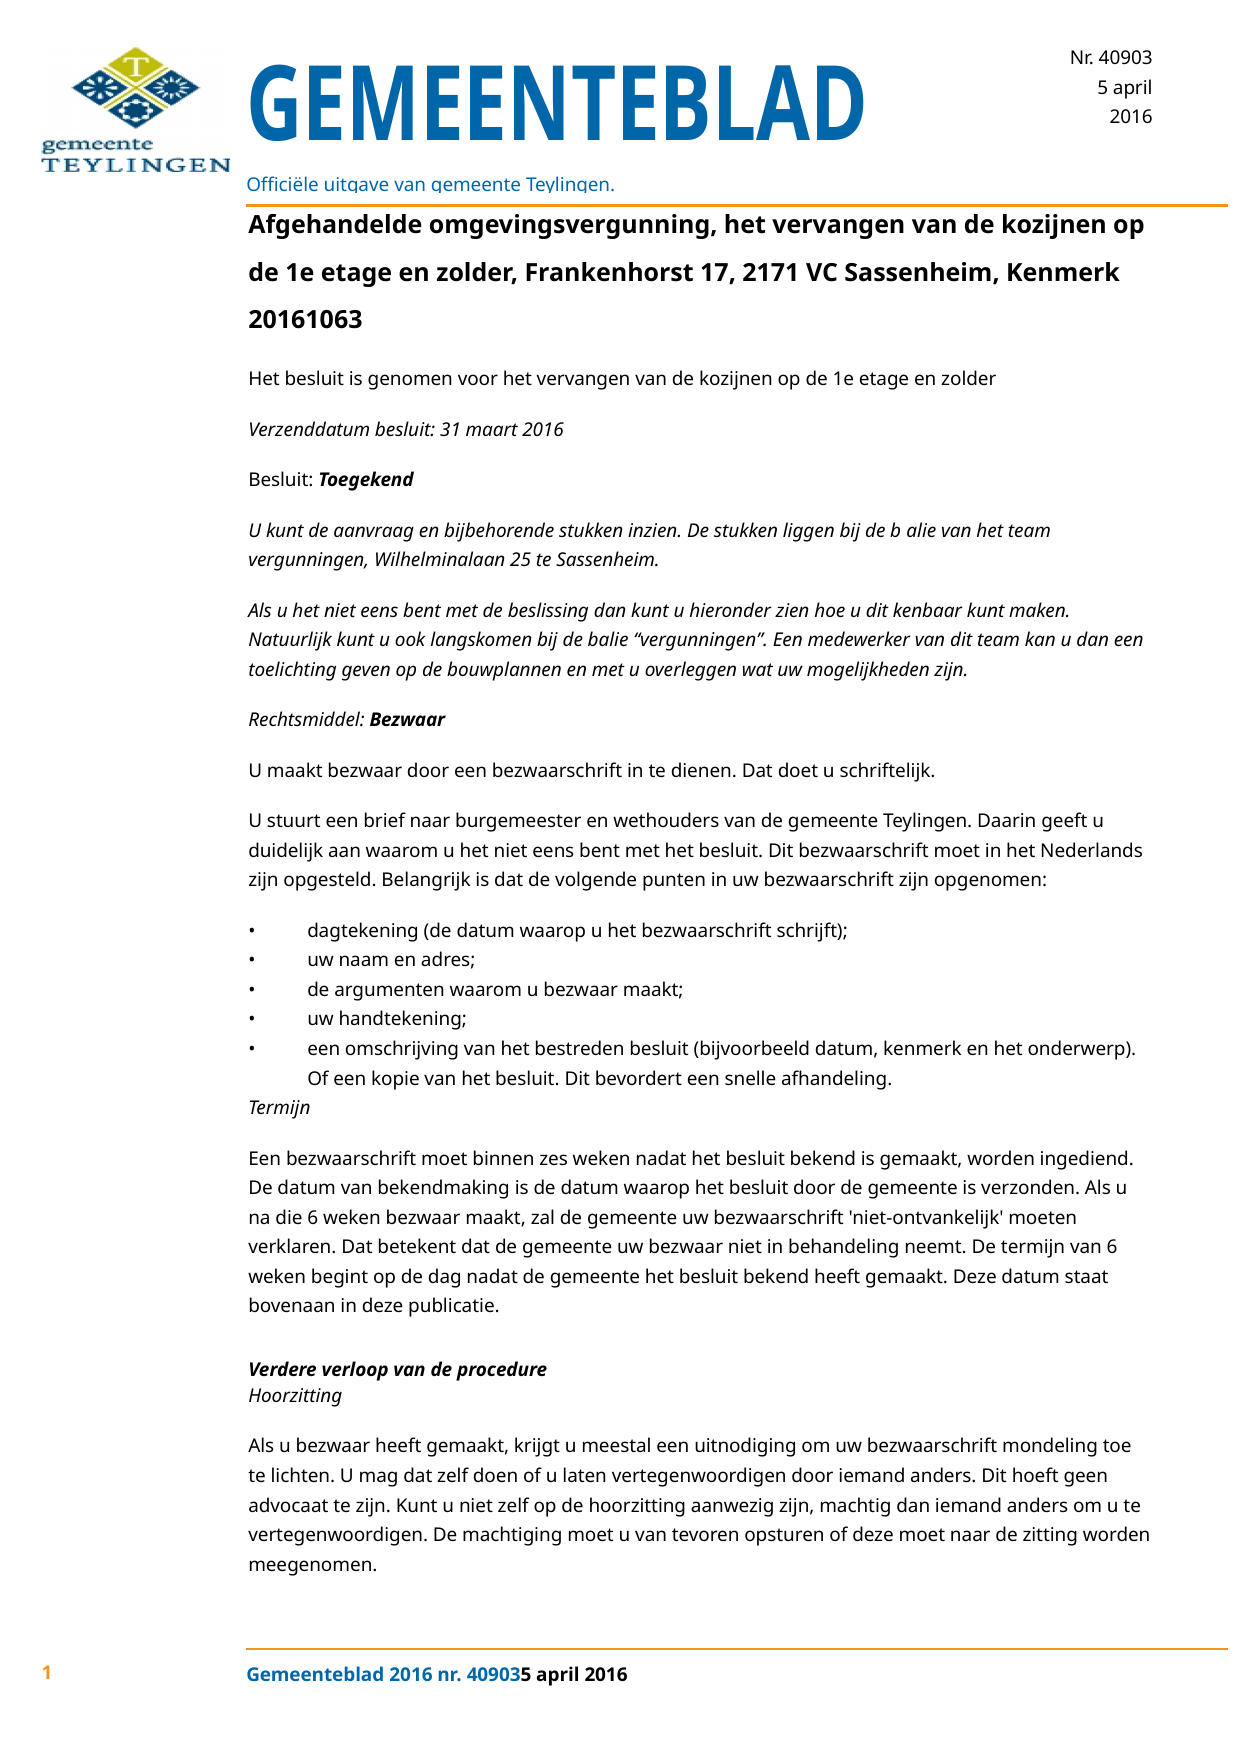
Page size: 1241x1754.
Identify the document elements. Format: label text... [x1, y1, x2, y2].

text Verdere verloop van de procedure [248, 1357, 1152, 1382]
list uw naam en adres; [248, 946, 1152, 972]
text Een bezwaarschrift moet binnen zes weken nadat het besluit bekend is gemaakt, worden ingediend. De datum van bekendmaking is de datum waarop het besluit door de gemeente is verzonden. Als u na die 6 weken bezwaar maakt, zal de gemeente uw bezwaarschrift 'niet-ontvankelijk' moeten verklaren. Dat betekent dat de gemeente uw bezwaar niet in behandeling neemt. De termijn van 6 weken begint op de dag nadat de gemeente het besluit bekend heeft gemaakt. Deze datum staat bovenaan in deze publicatie. [248, 1145, 1152, 1318]
text Verzenddatum besluit: 31 maart 2016 [248, 416, 1152, 442]
text Termijn [248, 1094, 1152, 1120]
text U stuurt een brief naar burgemeester en wethouders van de gemeente Teylingen. Daarin geeft u duidelijk aan waarom u het niet eens bent met het besluit. Dit bezwaarschrift moet in het Nederlands zijn opgesteld. Belangrijk is dat de volgende punten in uw bezwaarschrift zijn opgenomen: [248, 807, 1152, 892]
text Besluit: Toegekend [248, 466, 1152, 492]
picture [41, 47, 231, 172]
list dagtekening (de datum waarop u het bezwaarschrift schrijft); [248, 917, 1152, 942]
list de argumenten waarom u bezwaar maakt; [248, 976, 1152, 1002]
text U kunt de aanvraag en bijbehorende stukken inzien. De stukken liggen bij de b alie van het team vergunningen, Wilhelminalaan 25 te Sassenheim. [248, 517, 1152, 572]
text U maakt bezwaar door een bezwaarschrift in te dienen. Dat doet u schriftelijk. [248, 757, 1152, 782]
text Het besluit is genomen voor het vervangen van de kozijnen op de 1e etage en zolder [248, 366, 1152, 391]
text Hoorzitting [248, 1382, 1152, 1408]
text Afgehandelde omgevingsvergunning, het vervangen van de kozijnen op de 1e etage en zolder, Frankenhorst 17, 2171 VC Sassenheim, Kenmerk 20161063 [248, 207, 1152, 336]
list uw handtekening; [248, 1006, 1152, 1031]
text Als u het niet eens bent met de beslissing dan kunt u hieronder zien hoe u dit kenbaar kunt maken. Natuurlijk kunt u ook langskomen bij de balie “vergunningen”. Een medewerker van dit team kan u dan een toelichting geven op de bouwplannen en met u overleggen wat uw mogelijkheden zijn. [248, 597, 1152, 682]
list een omschrijving van het bestreden besluit (bijvoorbeeld datum, kenmerk en het onderwerp). Of een kopie van het besluit. Dit bevordert een snelle afhandeling. [248, 1035, 1152, 1090]
text Als u bezwaar heeft gemaakt, krijgt u meestal een uitnodiging om uw bezwaarschrift mondeling toe te lichten. U mag dat zelf doen of u laten vertegenwoordigen door iemand anders. Dit hoeft geen advocaat te zijn. Kunt u niet zelf op de hoorzitting aanwezig zijn, machtig dan iemand anders om u te vertegenwoordigen. De machtiging moet u van tevoren opsturen of deze moet naar de zitting worden meegenomen. [248, 1433, 1152, 1577]
text Rechtsmiddel: Bezwaar [248, 706, 1152, 732]
